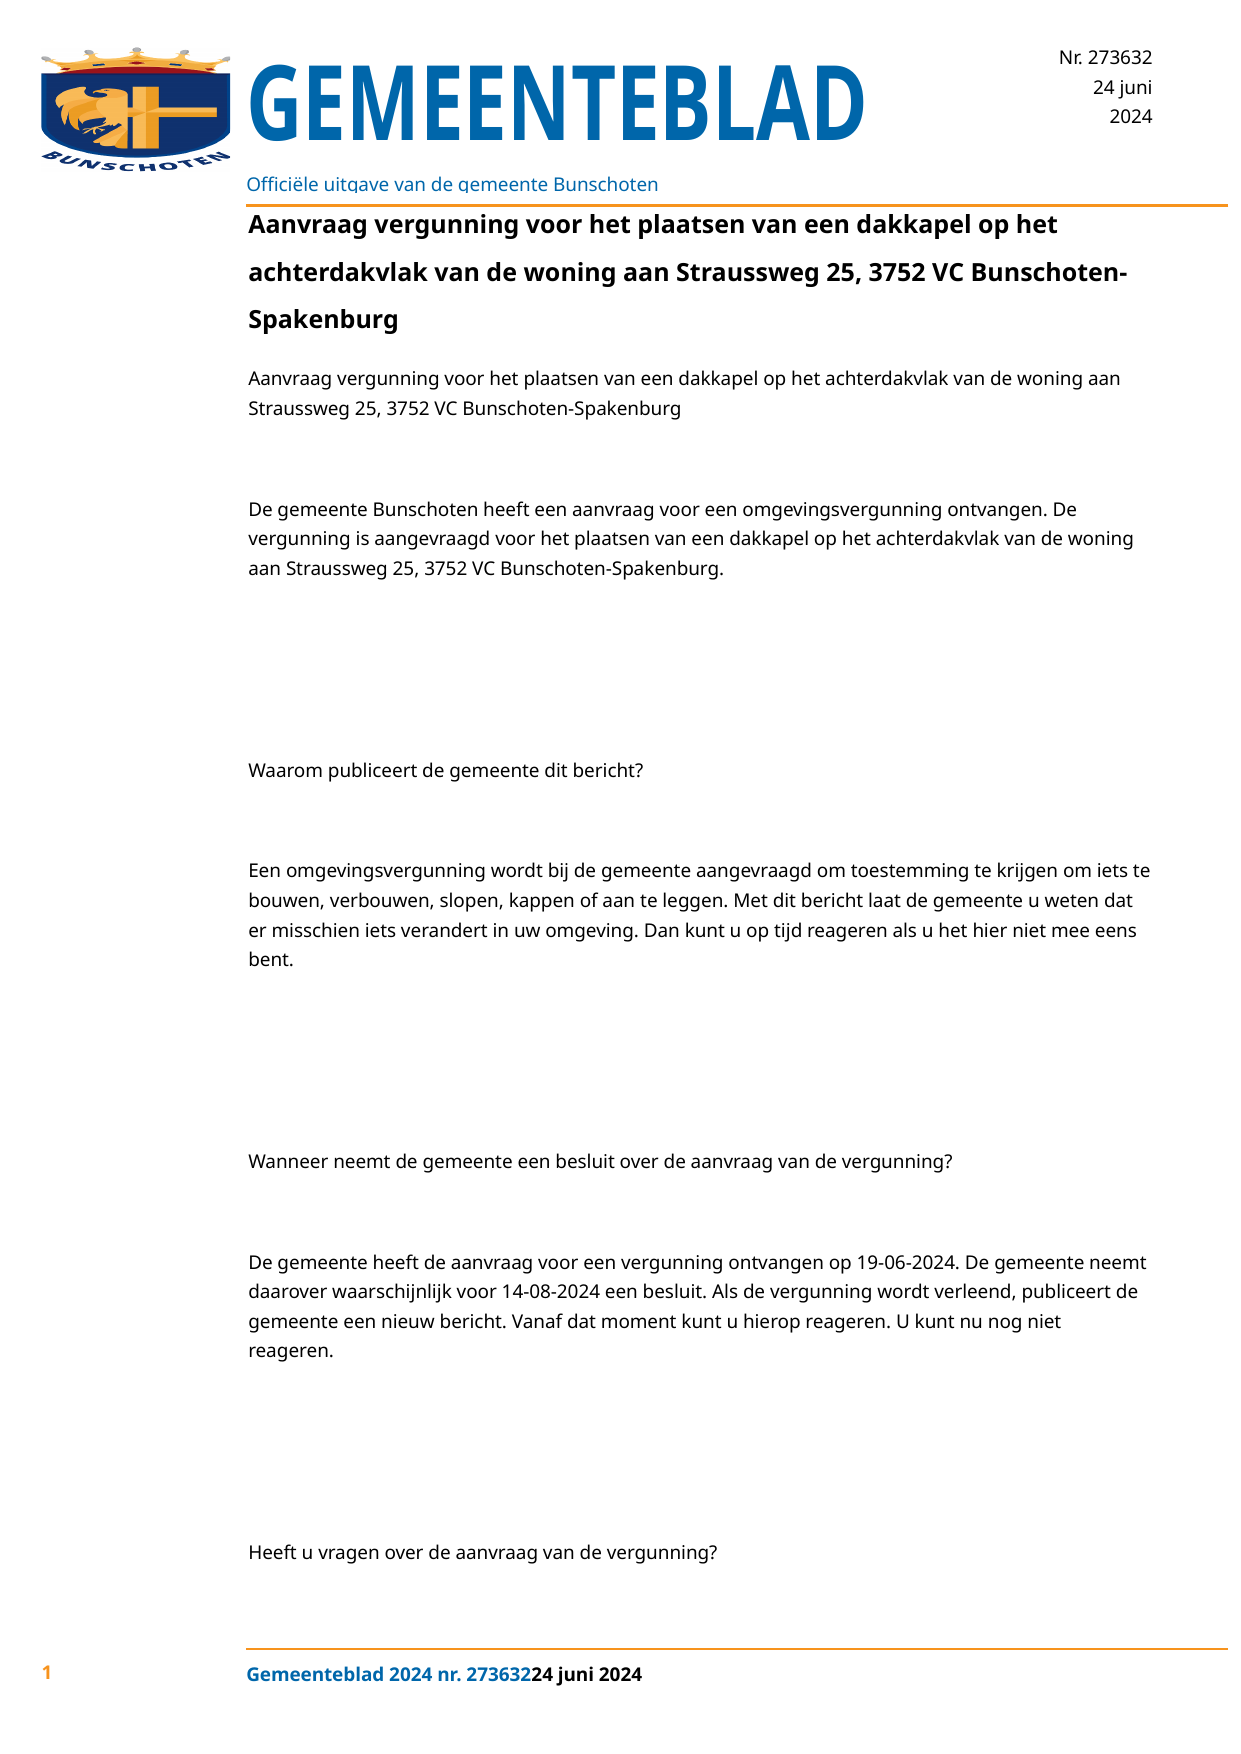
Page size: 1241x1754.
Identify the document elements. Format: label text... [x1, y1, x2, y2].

text Heeft u vragen over de aanvraag van de vergunning? [248, 1539, 1152, 1565]
text Een omgevingsvergunning wordt bij de gemeente aangevraagd om toestemming te krijgen om iets te bouwen, verbouwen, slopen, kappen of aan te leggen. Met dit bericht laat de gemeente u weten dat er misschien iets verandert in uw omgeving. Dan kunt u op tijd reageren als u het hier niet mee eens bent. [248, 858, 1152, 972]
text Aanvraag vergunning voor het plaatsen van een dakkapel op het achterdakvlak van de woning aan Straussweg 25, 3752 VC Bunschoten-Spakenburg [248, 207, 1152, 336]
text De gemeente Bunschoten heeft een aanvraag voor een omgevingsvergunning ontvangen. De vergunning is aangevraagd voor het plaatsen van een dakkapel op het achterdakvlak van de woning aan Straussweg 25, 3752 VC Bunschoten-Spakenburg. [248, 496, 1152, 581]
text Waarom publiceert de gemeente dit bericht? [248, 757, 1152, 782]
picture [41, 47, 231, 172]
text De gemeente heeft de aanvraag voor een vergunning ontvangen op 19-06-2024. De gemeente neemt daarover waarschijnlijk voor 14-08-2024 een besluit. Als de vergunning wordt verleend, publiceert de gemeente een nieuw bericht. Vanaf dat moment kunt u hierop reageren. U kunt nu nog niet reageren. [248, 1249, 1152, 1363]
text Wanneer neemt de gemeente een besluit over de aanvraag van de vergunning? [248, 1148, 1152, 1174]
text Aanvraag vergunning voor het plaatsen van een dakkapel op het achterdakvlak van de woning aan Straussweg 25, 3752 VC Bunschoten-Spakenburg [248, 366, 1152, 421]
